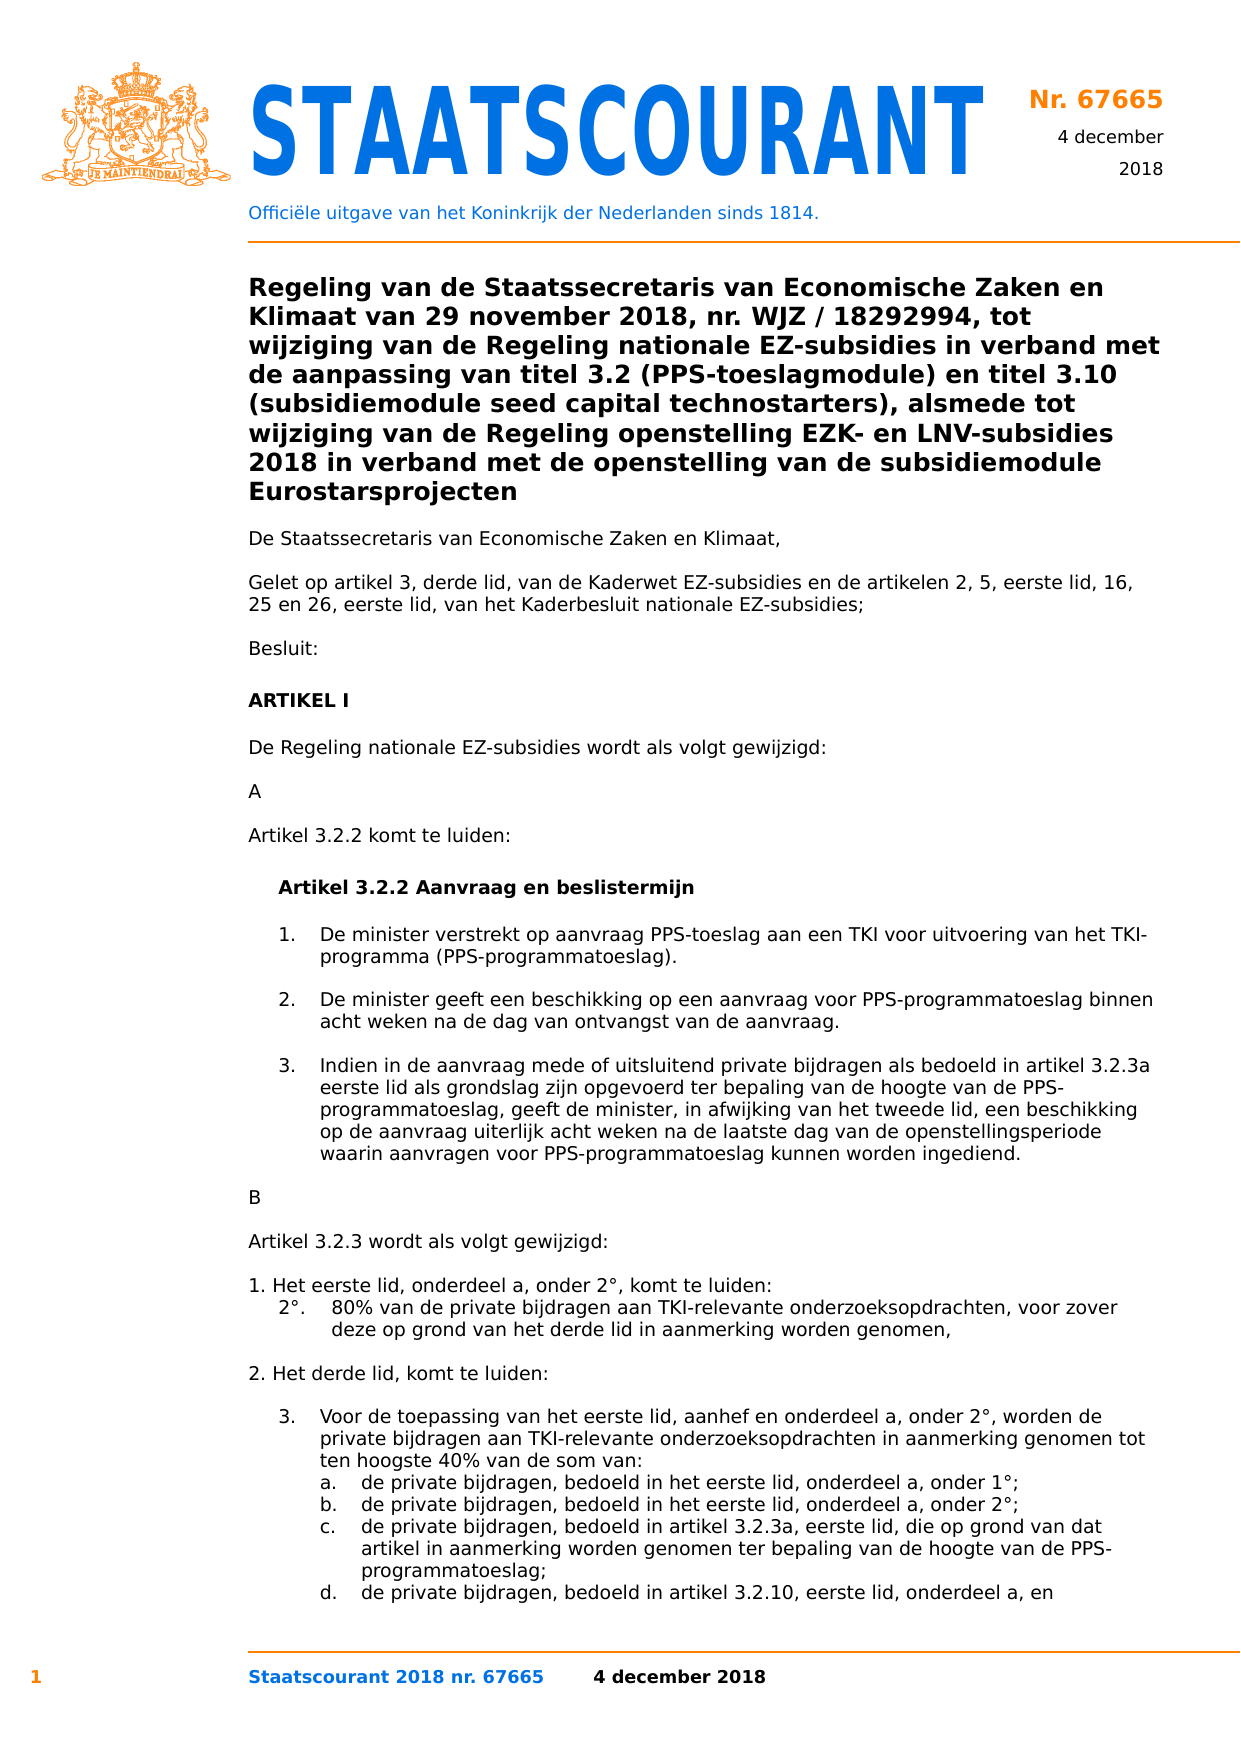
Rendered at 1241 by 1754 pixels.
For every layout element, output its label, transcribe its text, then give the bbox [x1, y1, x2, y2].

text 1. De minister verstrekt op aanvraag PPS-toeslag aan een TKI voor uitvoering van het TKI-programma (PPS-programmatoeslag). [278, 923, 1163, 967]
text a. de private bijdragen, bedoeld in het eerste lid, onderdeel a, onder 1°; [319, 1472, 1163, 1494]
text b. de private bijdragen, bedoeld in het eerste lid, onderdeel a, onder 2°; [319, 1494, 1163, 1516]
picture [41, 62, 231, 186]
text 3. Voor de toepassing van het eerste lid, aanhef en onderdeel a, onder 2°, worden de private bijdragen aan TKI-relevante onderzoeksopdrachten in aanmerking genomen tot ten hoogste 40% van de som van: [278, 1406, 1163, 1472]
text De Staatssecretaris van Economische Zaken en Klimaat, [248, 528, 1163, 550]
text 2°. 80% van de private bijdragen aan TKI-relevante onderzoeksopdrachten, voor zover deze op grond van het derde lid in aanmerking worden genomen, [278, 1297, 1163, 1341]
text c. de private bijdragen, bedoeld in artikel 3.2.3a, eerste lid, die op grond van dat artikel in aanmerking worden genomen ter bepaling van de hoogte van de PPS-programmatoeslag; [319, 1516, 1163, 1582]
table_cell 4 december [998, 121, 1240, 153]
text Artikel 3.2.3 wordt als volgt gewijzigd: [248, 1231, 1163, 1253]
text Besluit: [248, 638, 1163, 660]
text 3. Indien in de aanvraag mede of uitsluitend private bijdragen als bedoeld in artikel 3.2.3a eerste lid als grondslag zijn opgevoerd ter bepaling van de hoogte van de PPS-programmatoeslag, geeft de minister, in afwijking van het tweede lid, een beschikking op de aanvraag uiterlijk acht weken na de laatste dag van de openstellingsperiode waarin aanvragen voor PPS-programmatoeslag kunnen worden ingediend. [278, 1055, 1163, 1165]
table_header Nr. 67665 [998, 62, 1240, 121]
subtitle Regeling van de Staatssecretaris van Economische Zaken en Klimaat van 29 november 2018, nr. WJZ / 18292994, tot wijziging van de Regeling nationale EZ-subsidies in verband met de aanpassing van titel 3.2 (PPS-toeslagmodule) en titel 3.10 (subsidiemodule seed capital technostarters), alsmede tot wijziging van de Regeling openstelling EZK- en LNV-subsidies 2018 in verband met de openstelling van de subsidiemodule Eurostarsprojecten [248, 273, 1163, 506]
text d. de private bijdragen, bedoeld in artikel 3.2.10, eerste lid, onderdeel a, en [319, 1582, 1163, 1604]
subtitle ARTIKEL I [248, 690, 1163, 712]
table_header [25, 62, 248, 241]
text B [248, 1187, 1163, 1209]
table_cell Officiële uitgave van het Koninkrijk der Nederlanden sinds 1814. [248, 203, 1240, 241]
text 1. Het eerste lid, onderdeel a, onder 2°, komt te luiden: [248, 1275, 1163, 1297]
table_header STAATSCOURANT [248, 62, 998, 203]
text Gelet op artikel 3, derde lid, van de Kaderwet EZ-subsidies en de artikelen 2, 5, eerste lid, 16, 25 en 26, eerste lid, van het Kaderbesluit nationale EZ-subsidies; [248, 572, 1163, 616]
text 2. De minister geeft een beschikking op een aanvraag voor PPS-programmatoeslag binnen acht weken na de dag van ontvangst van de aanvraag. [278, 989, 1163, 1033]
text Artikel 3.2.2 komt te luiden: [248, 824, 1163, 847]
text 2. Het derde lid, komt te luiden: [248, 1362, 1163, 1384]
text A [248, 781, 1163, 803]
table_cell 2018 [998, 153, 1240, 203]
text De Regeling nationale EZ-subsidies wordt als volgt gewijzigd: [248, 737, 1163, 759]
subtitle Artikel 3.2.2 Aanvraag en beslistermijn [278, 877, 1163, 898]
